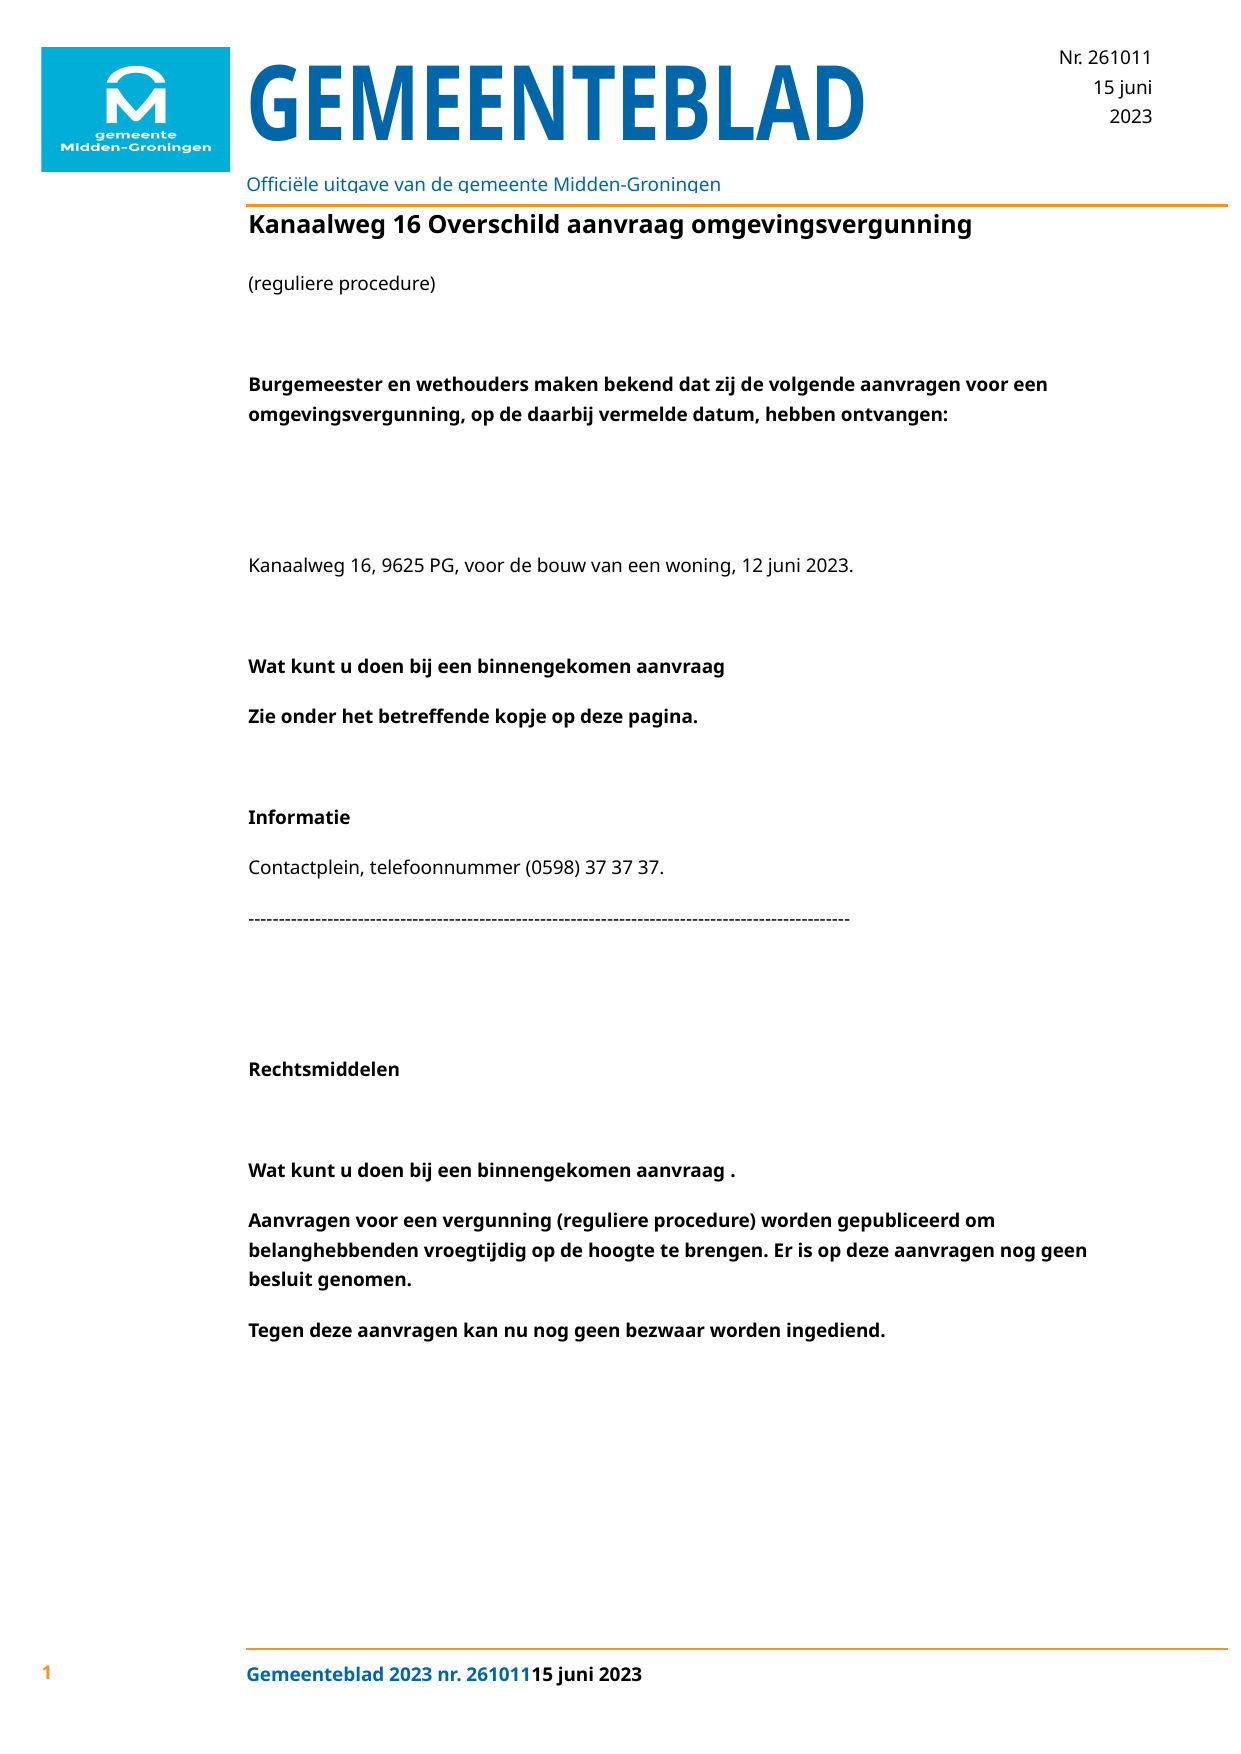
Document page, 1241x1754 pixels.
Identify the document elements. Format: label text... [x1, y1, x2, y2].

text Contactplein, telefoonnummer (0598) 37 37 37. [248, 854, 1152, 880]
text --------------------------------------------------------------------------------------------------- [248, 905, 1152, 931]
text Tegen deze aanvragen kan nu nog geen bezwaar worden ingediend. [248, 1317, 1152, 1343]
text Burgemeester en wethouders maken bekend dat zij de volgende aanvragen voor een omgevingsvergunning, op de daarbij vermelde datum, hebben ontvangen: [248, 371, 1152, 426]
text Aanvragen voor een vergunning (reguliere procedure) worden gepubliceerd om belanghebbenden vroegtijdig op de hoogte te brengen. Er is op deze aanvragen nog geen besluit genomen. [248, 1207, 1152, 1292]
picture [184, 146, 190, 153]
text (reguliere procedure) [248, 270, 1152, 296]
picture [108, 66, 164, 82]
text Kanaalweg 16, 9625 PG, voor de bouw van een woning, 12 juni 2023. [248, 552, 1152, 578]
text Informatie [248, 804, 1152, 830]
text Rechtsmiddelen [248, 1056, 1152, 1082]
text Wat kunt u doen bij een binnengekomen aanvraag . [248, 1157, 1152, 1183]
text Wat kunt u doen bij een binnengekomen aanvraag [248, 653, 1152, 678]
picture [107, 89, 165, 122]
text Kanaalweg 16 Overschild aanvraag omgevingsvergunning [248, 207, 1152, 241]
text Zie onder het betreffende kopje op deze pagina. [248, 703, 1152, 729]
